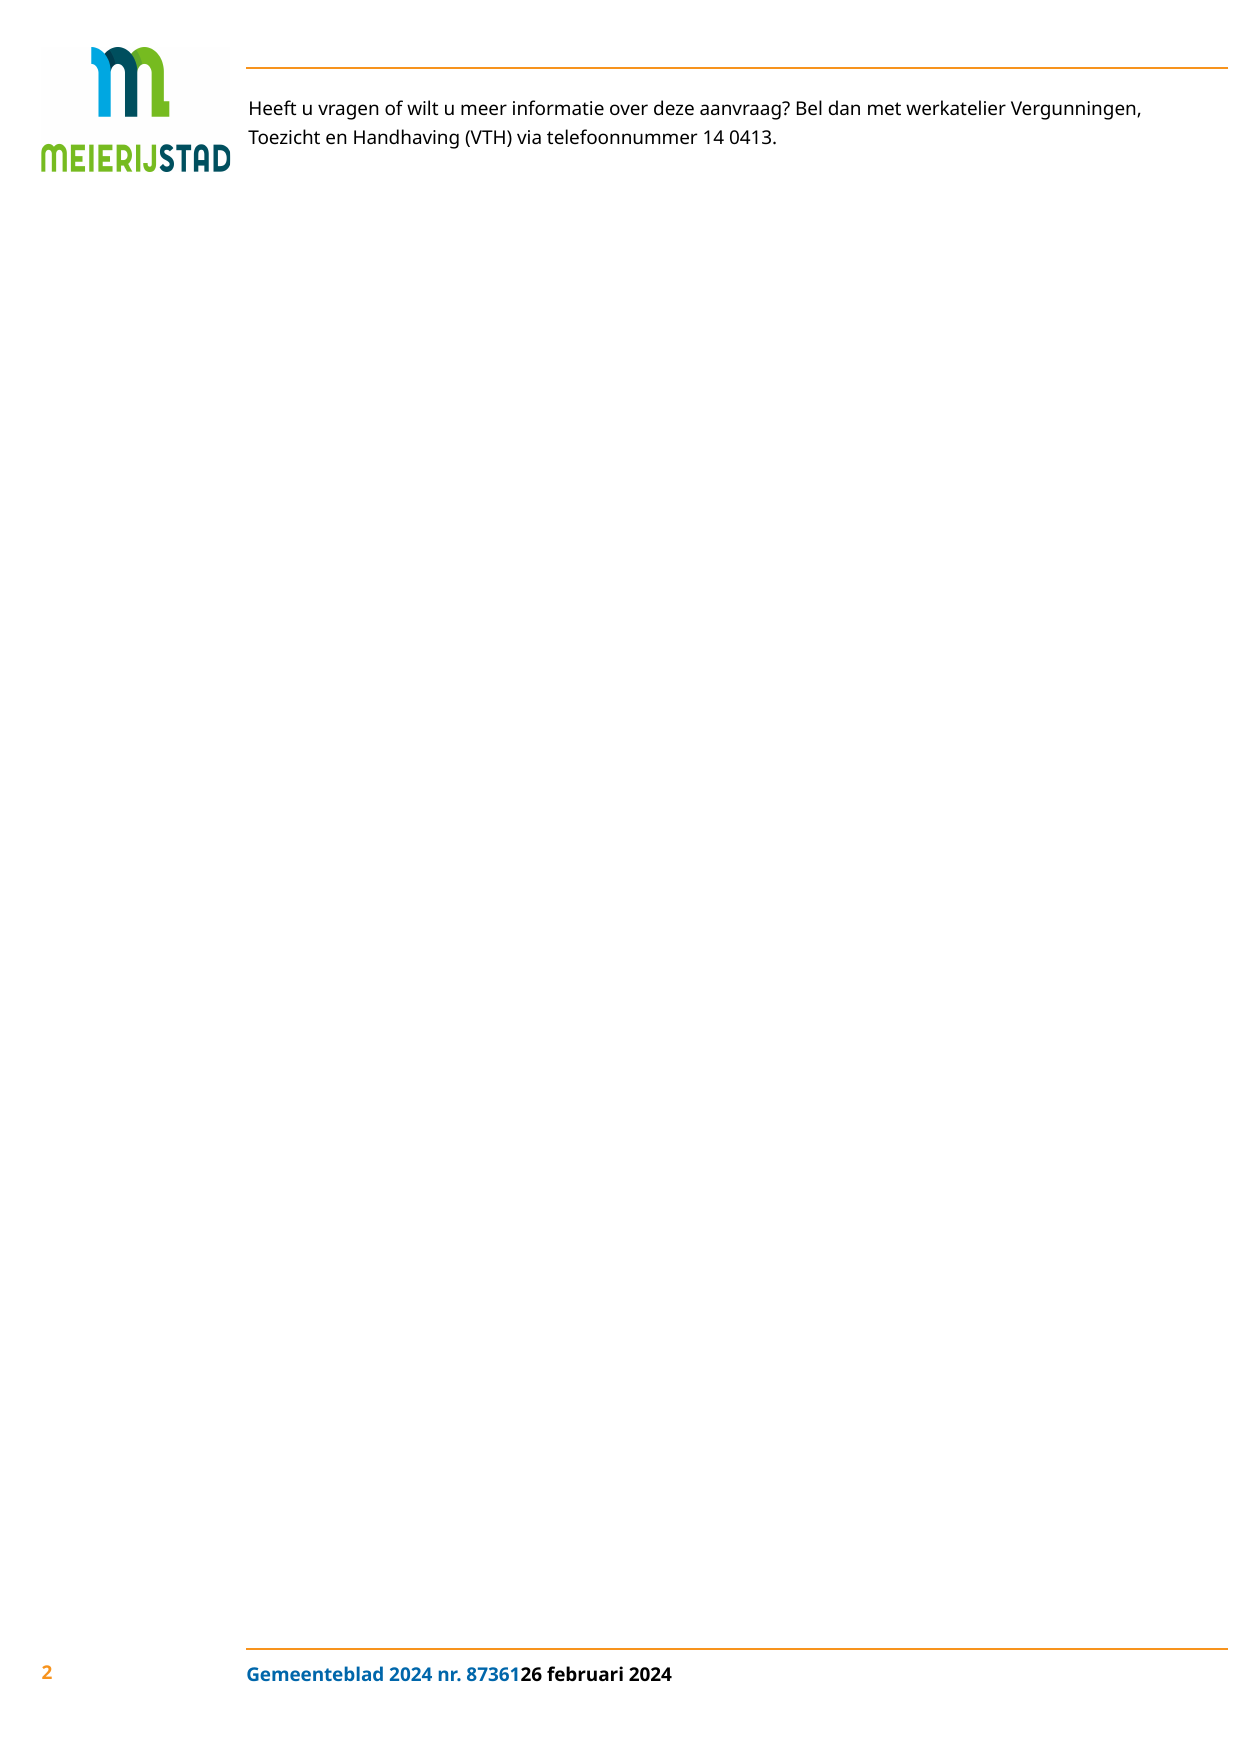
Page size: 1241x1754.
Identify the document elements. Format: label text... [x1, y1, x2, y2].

picture [41, 47, 231, 172]
text Heeft u vragen of wilt u meer informatie over deze aanvraag? Bel dan met werkatelier Vergunningen, Toezicht en Handhaving (VTH) via telefoonnummer 14 0413. [248, 95, 1152, 150]
